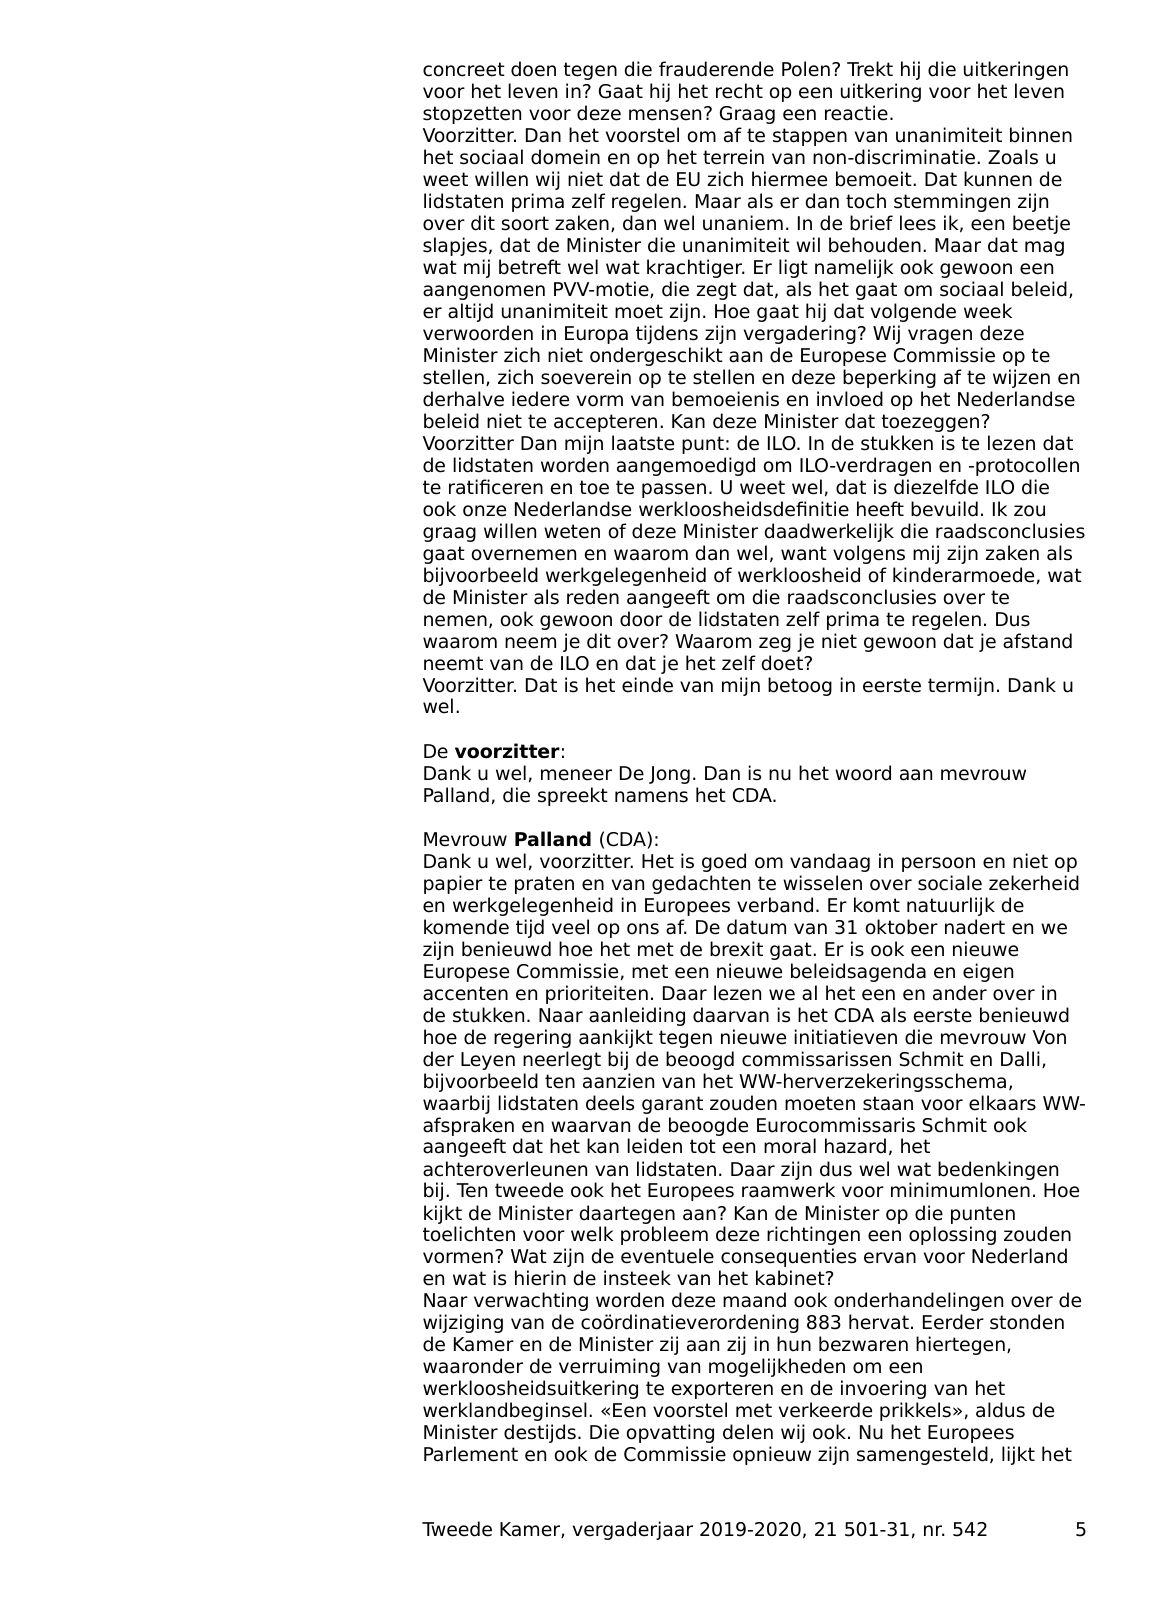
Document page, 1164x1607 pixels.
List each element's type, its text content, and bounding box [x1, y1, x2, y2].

text Voorzitter Dan mijn laatste punt: de ILO. In de stukken is te lezen dat de lidstaten worden aangemoedigd om ILO-verdragen en -protocollen te ratificeren en toe te passen. U weet wel, dat is diezelfde ILO die ook onze Nederlandse werkloosheidsdefinitie heeft bevuild. Ik zou graag willen weten of deze Minister daadwerkelijk die raadsconclusies gaat overnemen en waarom dan wel, want volgens mij zijn zaken als bijvoorbeeld werkgelegenheid of werkloosheid of kinderarmoede, wat de Minister als reden aangeeft om die raadsconclusies over te nemen, ook gewoon door de lidstaten zelf prima te regelen. Dus waarom neem je dit over? Waarom zeg je niet gewoon dat je afstand neemt van de ILO en dat je het zelf doet? [422, 433, 1087, 674]
text Mevrouw Palland (CDA): [422, 829, 1087, 851]
text De voorzitter: [422, 741, 1087, 763]
text Dank u wel, meneer De Jong. Dan is nu het woord aan mevrouw Palland, die spreekt namens het CDA. [422, 763, 1087, 807]
text Dank u wel, voorzitter. Het is goed om vandaag in persoon en niet op papier te praten en van gedachten te wisselen over sociale zekerheid en werkgelegenheid in Europees verband. Er komt natuurlijk de komende tijd veel op ons af. De datum van 31 oktober nadert en we zijn benieuwd hoe het met de brexit gaat. Er is ook een nieuwe Europese Commissie, met een nieuwe beleidsagenda en eigen accenten en prioriteiten. Daar lezen we al het een en ander over in de stukken. Naar aanleiding daarvan is het CDA als eerste benieuwd hoe de regering aankijkt tegen nieuwe initiatieven die mevrouw Von der Leyen neerlegt bij de beoogd commissarissen Schmit en Dalli, bijvoorbeeld ten aanzien van het WW-herverzekeringsschema, waarbij lidstaten deels garant zouden moeten staan voor elkaars WW-afspraken en waarvan de beoogde Eurocommissaris Schmit ook aangeeft dat het kan leiden tot een moral hazard, het achteroverleunen van lidstaten. Daar zijn dus wel wat bedenkingen bij. Ten tweede ook het Europees raamwerk voor minimumlonen. Hoe kijkt de Minister daartegen aan? Kan de Minister op die punten toelichten voor welk probleem deze richtingen een oplossing zouden vormen? Wat zijn de eventuele consequenties ervan voor Nederland en wat is hierin de insteek van het kabinet? [422, 851, 1087, 1290]
text concreet doen tegen die frauderende Polen? Trekt hij die uitkeringen voor het leven in? Gaat hij het recht op een uitkering voor het leven stopzetten voor deze mensen? Graag een reactie. [422, 59, 1087, 125]
text Voorzitter. Dan het voorstel om af te stappen van unanimiteit binnen het sociaal domein en op het terrein van non-discriminatie. Zoals u weet willen wij niet dat de EU zich hiermee bemoeit. Dat kunnen de lidstaten prima zelf regelen. Maar als er dan toch stemmingen zijn over dit soort zaken, dan wel unaniem. In de brief lees ik, een beetje slapjes, dat de Minister die unanimiteit wil behouden. Maar dat mag wat mij betreft wel wat krachtiger. Er ligt namelijk ook gewoon een aangenomen PVV-motie, die zegt dat, als het gaat om sociaal beleid, er altijd unanimiteit moet zijn. Hoe gaat hij dat volgende week verwoorden in Europa tijdens zijn vergadering? Wij vragen deze Minister zich niet ondergeschikt aan de Europese Commissie op te stellen, zich soeverein op te stellen en deze beperking af te wijzen en derhalve iedere vorm van bemoeienis en invloed op het Nederlandse beleid niet te accepteren. Kan deze Minister dat toezeggen? [422, 125, 1087, 433]
text Naar verwachting worden deze maand ook onderhandelingen over de wijziging van de coördinatieverordening 883 hervat. Eerder stonden de Kamer en de Minister zij aan zij in hun bezwaren hiertegen, waaronder de verruiming van mogelijkheden om een werkloosheidsuitkering te exporteren en de invoering van het werklandbeginsel. «Een voorstel met verkeerde prikkels», aldus de Minister destijds. Die opvatting delen wij ook. Nu het Europees Parlement en ook de Commissie opnieuw zijn samengesteld, lijkt het [422, 1290, 1087, 1466]
text Voorzitter. Dat is het einde van mijn betoog in eerste termijn. Dank u wel. [422, 674, 1087, 718]
